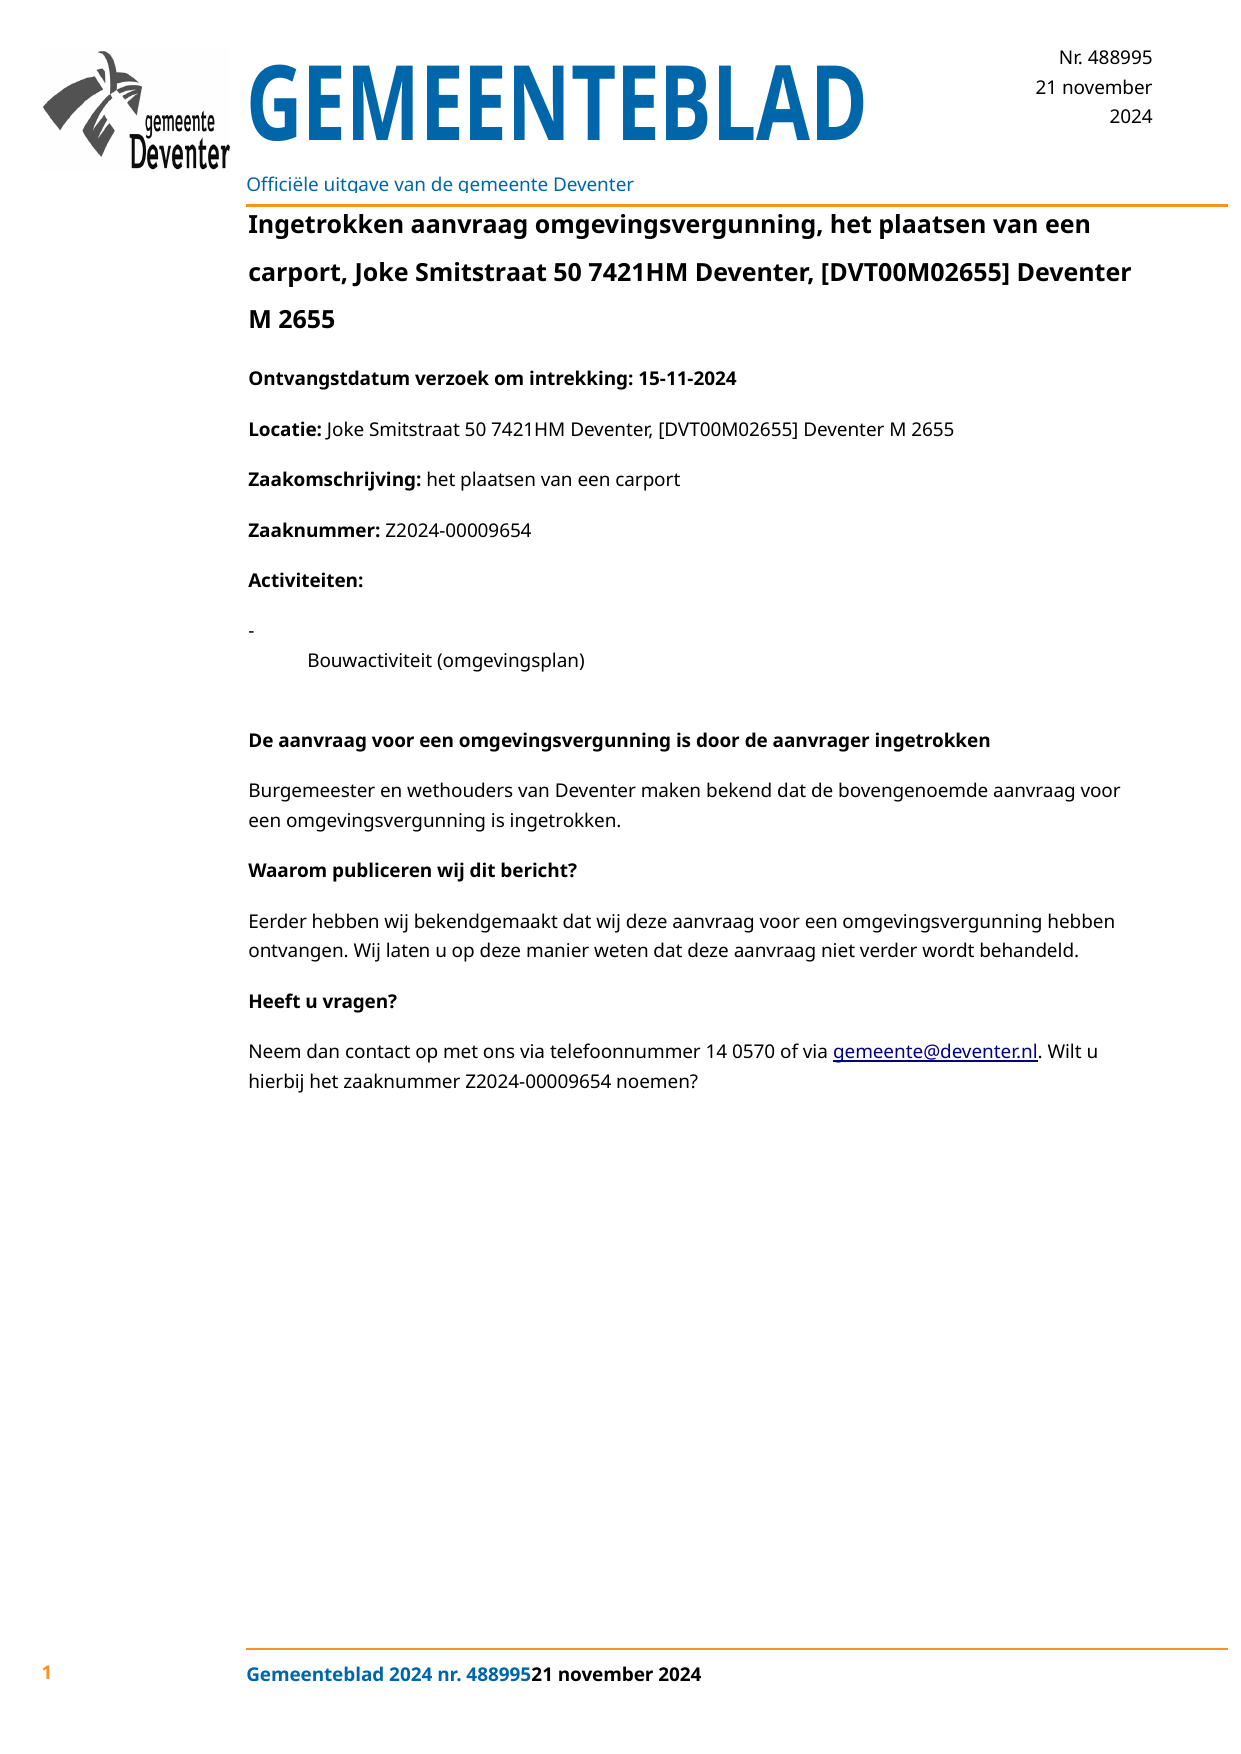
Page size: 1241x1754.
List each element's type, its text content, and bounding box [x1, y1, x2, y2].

text Neem dan contact op met ons via telefoonnummer 14 0570 of via gemeente@deventer.nl. Wilt u hierbij het zaaknummer Z2024-00009654 noemen? [248, 1038, 1152, 1094]
text De aanvraag voor een omgevingsvergunning is door de aanvrager ingetrokken [248, 727, 1152, 753]
text Waarom publiceren wij dit bericht? [248, 858, 1152, 883]
picture [41, 47, 231, 172]
text Burgemeester en wethouders van Deventer maken bekend dat de bovengenoemde aanvraag voor een omgevingsvergunning is ingetrokken. [248, 778, 1152, 833]
text Eerder hebben wij bekendgemaakt dat wij deze aanvraag voor een omgevingsvergunning hebben ontvangen. Wij laten u op deze manier weten dat deze aanvraag niet verder wordt behandeld. [248, 908, 1152, 963]
text Ingetrokken aanvraag omgevingsvergunning, het plaatsen van een carport, Joke Smitstraat 50 7421HM Deventer, [DVT00M02655] Deventer M 2655 [248, 207, 1152, 336]
text Zaakomschrijving: het plaatsen van een carport [248, 466, 1152, 492]
text Activiteiten: [248, 567, 1152, 593]
text Heeft u vragen? [248, 988, 1152, 1014]
list Bouwactiviteit (omgevingsplan) [248, 647, 1152, 673]
text Zaaknummer: Z2024-00009654 [248, 517, 1152, 542]
text Ontvangstdatum verzoek om intrekking: 15-11-2024 [248, 366, 1152, 391]
text Locatie: Joke Smitstraat 50 7421HM Deventer, [DVT00M02655] Deventer M 2655 [248, 416, 1152, 442]
